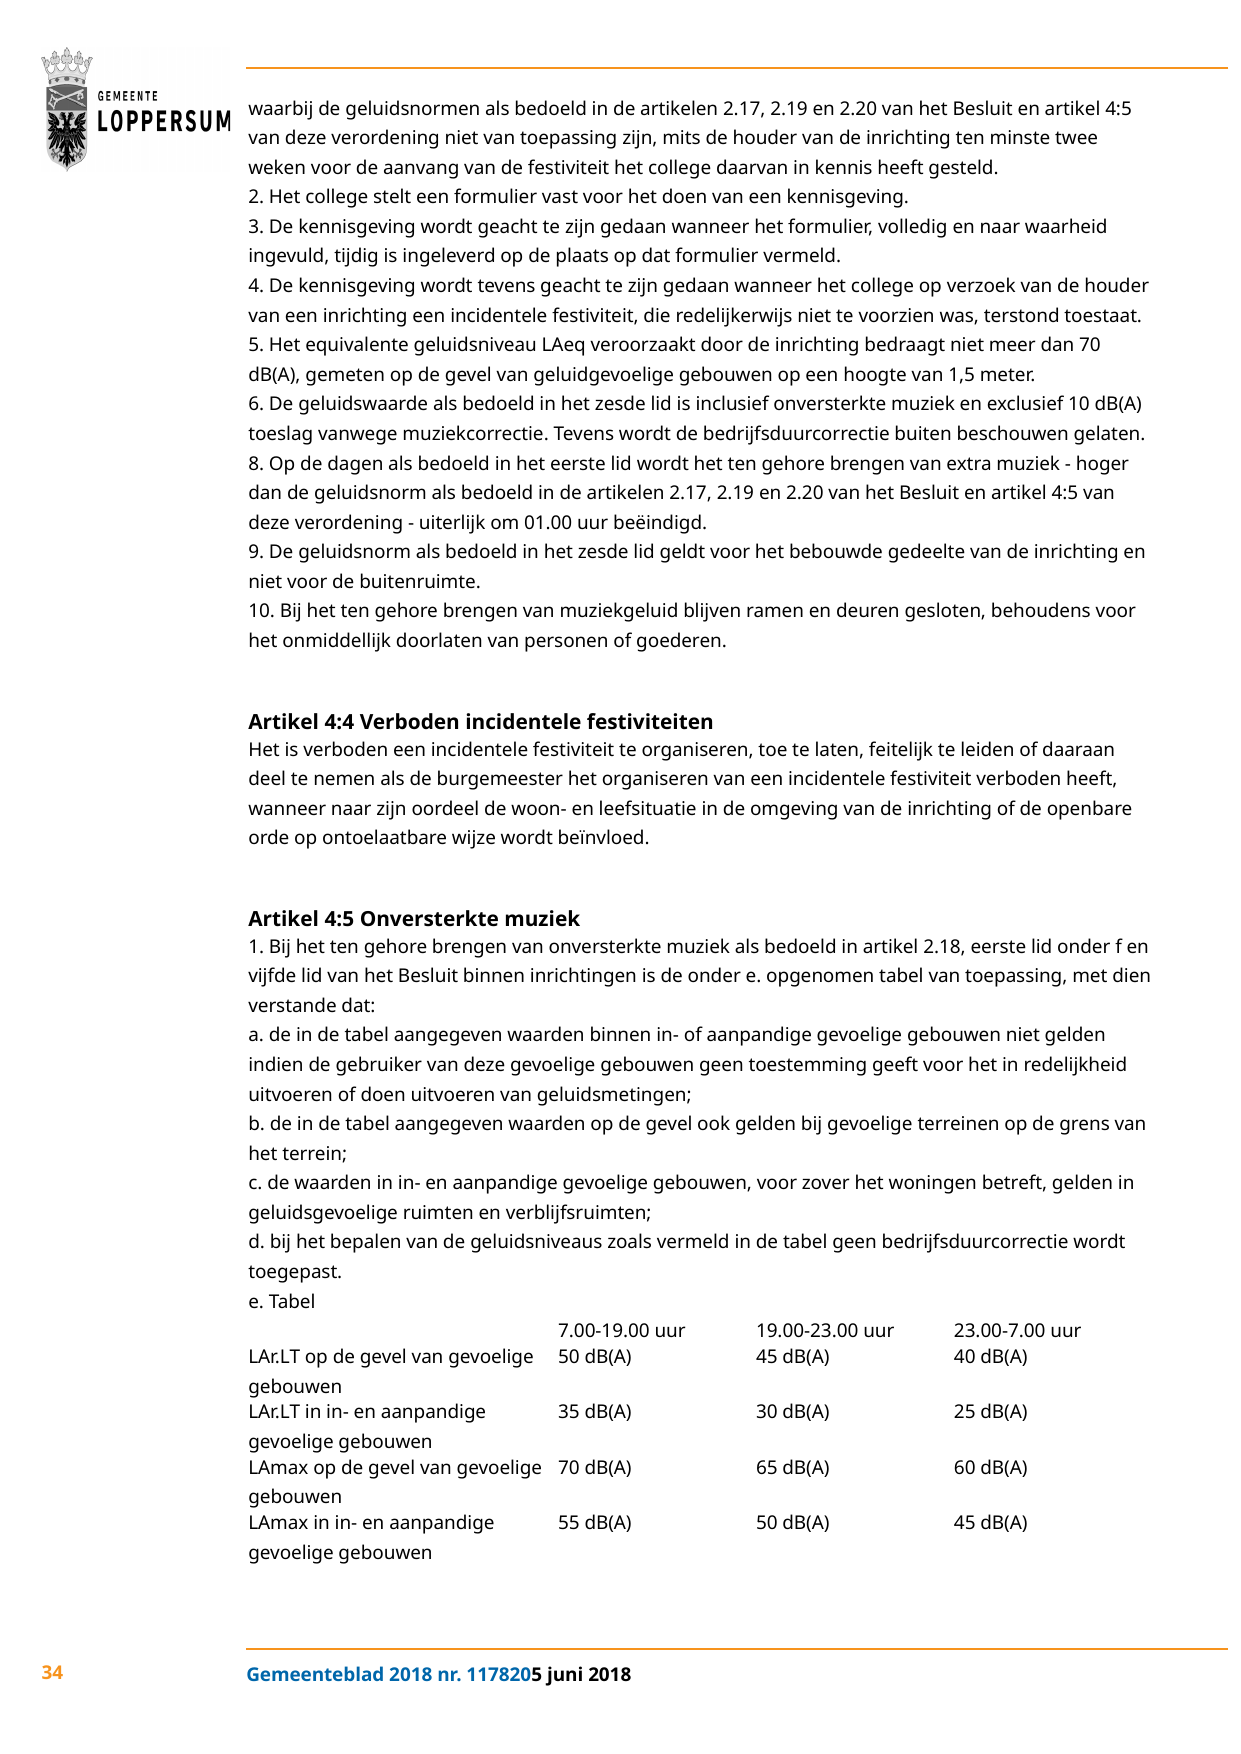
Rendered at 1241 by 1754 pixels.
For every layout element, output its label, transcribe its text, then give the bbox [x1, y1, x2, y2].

text waarbij de geluidsnormen als bedoeld in de artikelen 2.17, 2.19 en 2.20 van het Besluit en artikel 4:5 van deze verordening niet van toepassing zijn, mits de houder van de inrichting ten minste twee weken voor de aanvang van de festiviteit het college daarvan in kennis heeft gesteld. [248, 95, 1152, 180]
text 5. Het equivalente geluidsniveau LAeq veroorzaakt door de inrichting bedraagt niet meer dan 70 dB(A), gemeten op de gevel van geluidgevoelige gebouwen op een hoogte van 1,5 meter. [248, 331, 1152, 387]
text c. de waarden in in- en aanpandige gevoelige gebouwen, voor zover het woningen betreft, gelden in geluidsgevoelige ruimten en verblijfsruimten; [248, 1169, 1152, 1225]
table_cell 50 dB(A) [756, 1509, 954, 1564]
text Artikel 4:4 Verboden incidentele festiviteiten [248, 707, 1152, 736]
text 3. De kennisgeving wordt geacht te zijn gedaan wanneer het formulier, volledig en naar waarheid ingevuld, tijdig is ingeleverd op de plaats op dat formulier vermeld. [248, 213, 1152, 268]
text 1. Bij het ten gehore brengen van onversterkte muziek als bedoeld in artikel 2.18, eerste lid onder f en vijfde lid van het Besluit binnen inrichtingen is de onder e. opgenomen tabel van toepassing, met dien verstande dat: [248, 933, 1152, 1018]
table_cell 60 dB(A) [954, 1454, 1152, 1509]
table_cell LAr.LT op de gevel van gevoelige gebouwen [248, 1343, 558, 1399]
picture [41, 47, 231, 172]
text 4. De kennisgeving wordt tevens geacht te zijn gedaan wanneer het college op verzoek van de houder van een inrichting een incidentele festiviteit, die redelijkerwijs niet te voorzien was, terstond toestaat. [248, 272, 1152, 328]
text 8. Op de dagen als bedoeld in het eerste lid wordt het ten gehore brengen van extra muziek - hoger dan de geluidsnorm als bedoeld in de artikelen 2.17, 2.19 en 2.20 van het Besluit en artikel 4:5 van deze verordening - uiterlijk om 01.00 uur beëindigd. [248, 450, 1152, 535]
table_cell 30 dB(A) [756, 1399, 954, 1454]
text 10. Bij het ten gehore brengen van muziekgeluid blijven ramen en deuren gesloten, behoudens voor het onmiddellijk doorlaten van personen of goederen. [248, 598, 1152, 653]
table_header 19.00-23.00 uur [756, 1318, 954, 1343]
table_cell 25 dB(A) [954, 1399, 1152, 1454]
table_cell LAmax in in- en aanpandige gevoelige gebouwen [248, 1509, 558, 1564]
text 6. De geluidswaarde als bedoeld in het zesde lid is inclusief onversterkte muziek en exclusief 10 dB(A) toeslag vanwege muziekcorrectie. Tevens wordt de bedrijfsduurcorrectie buiten beschouwen gelaten. [248, 391, 1152, 446]
table_cell 45 dB(A) [954, 1509, 1152, 1564]
table_cell 55 dB(A) [558, 1509, 756, 1564]
table_cell 70 dB(A) [558, 1454, 756, 1509]
text e. Tabel [248, 1288, 1152, 1314]
table_header 7.00-19.00 uur [558, 1318, 756, 1343]
text Het is verboden een incidentele festiviteit te organiseren, toe te laten, feitelijk te leiden of daaraan deel te nemen als de burgemeester het organiseren van een incidentele festiviteit verboden heeft, wanneer naar zijn oordeel de woon- en leefsituatie in de omgeving van de inrichting of de openbare orde op ontoelaatbare wijze wordt beïnvloed. [248, 736, 1152, 850]
text 2. Het college stelt een formulier vast voor het doen van een kennisgeving. [248, 183, 1152, 209]
text b. de in de tabel aangegeven waarden op de gevel ook gelden bij gevoelige terreinen op de grens van het terrein; [248, 1110, 1152, 1166]
table_cell 65 dB(A) [756, 1454, 954, 1509]
table_cell 35 dB(A) [558, 1399, 756, 1454]
table_cell LAmax op de gevel van gevoelige gebouwen [248, 1454, 558, 1509]
text Artikel 4:5 Onversterkte muziek [248, 904, 1152, 933]
text d. bij het bepalen van de geluidsniveaus zoals vermeld in de tabel geen bedrijfsduurcorrectie wordt toegepast. [248, 1229, 1152, 1284]
table_header [248, 1318, 558, 1343]
table_cell 50 dB(A) [558, 1343, 756, 1399]
table_cell LAr.LT in in- en aanpandige gevoelige gebouwen [248, 1399, 558, 1454]
table_header 23.00-7.00 uur [954, 1318, 1152, 1343]
text 9. De geluidsnorm als bedoeld in het zesde lid geldt voor het bebouwde gedeelte van de inrichting en niet voor de buitenruimte. [248, 538, 1152, 594]
table_cell 45 dB(A) [756, 1343, 954, 1399]
text a. de in de tabel aangegeven waarden binnen in- of aanpandige gevoelige gebouwen niet gelden indien de gebruiker van deze gevoelige gebouwen geen toestemming geeft voor het in redelijkheid uitvoeren of doen uitvoeren van geluidsmetingen; [248, 1022, 1152, 1107]
table_cell 40 dB(A) [954, 1343, 1152, 1399]
